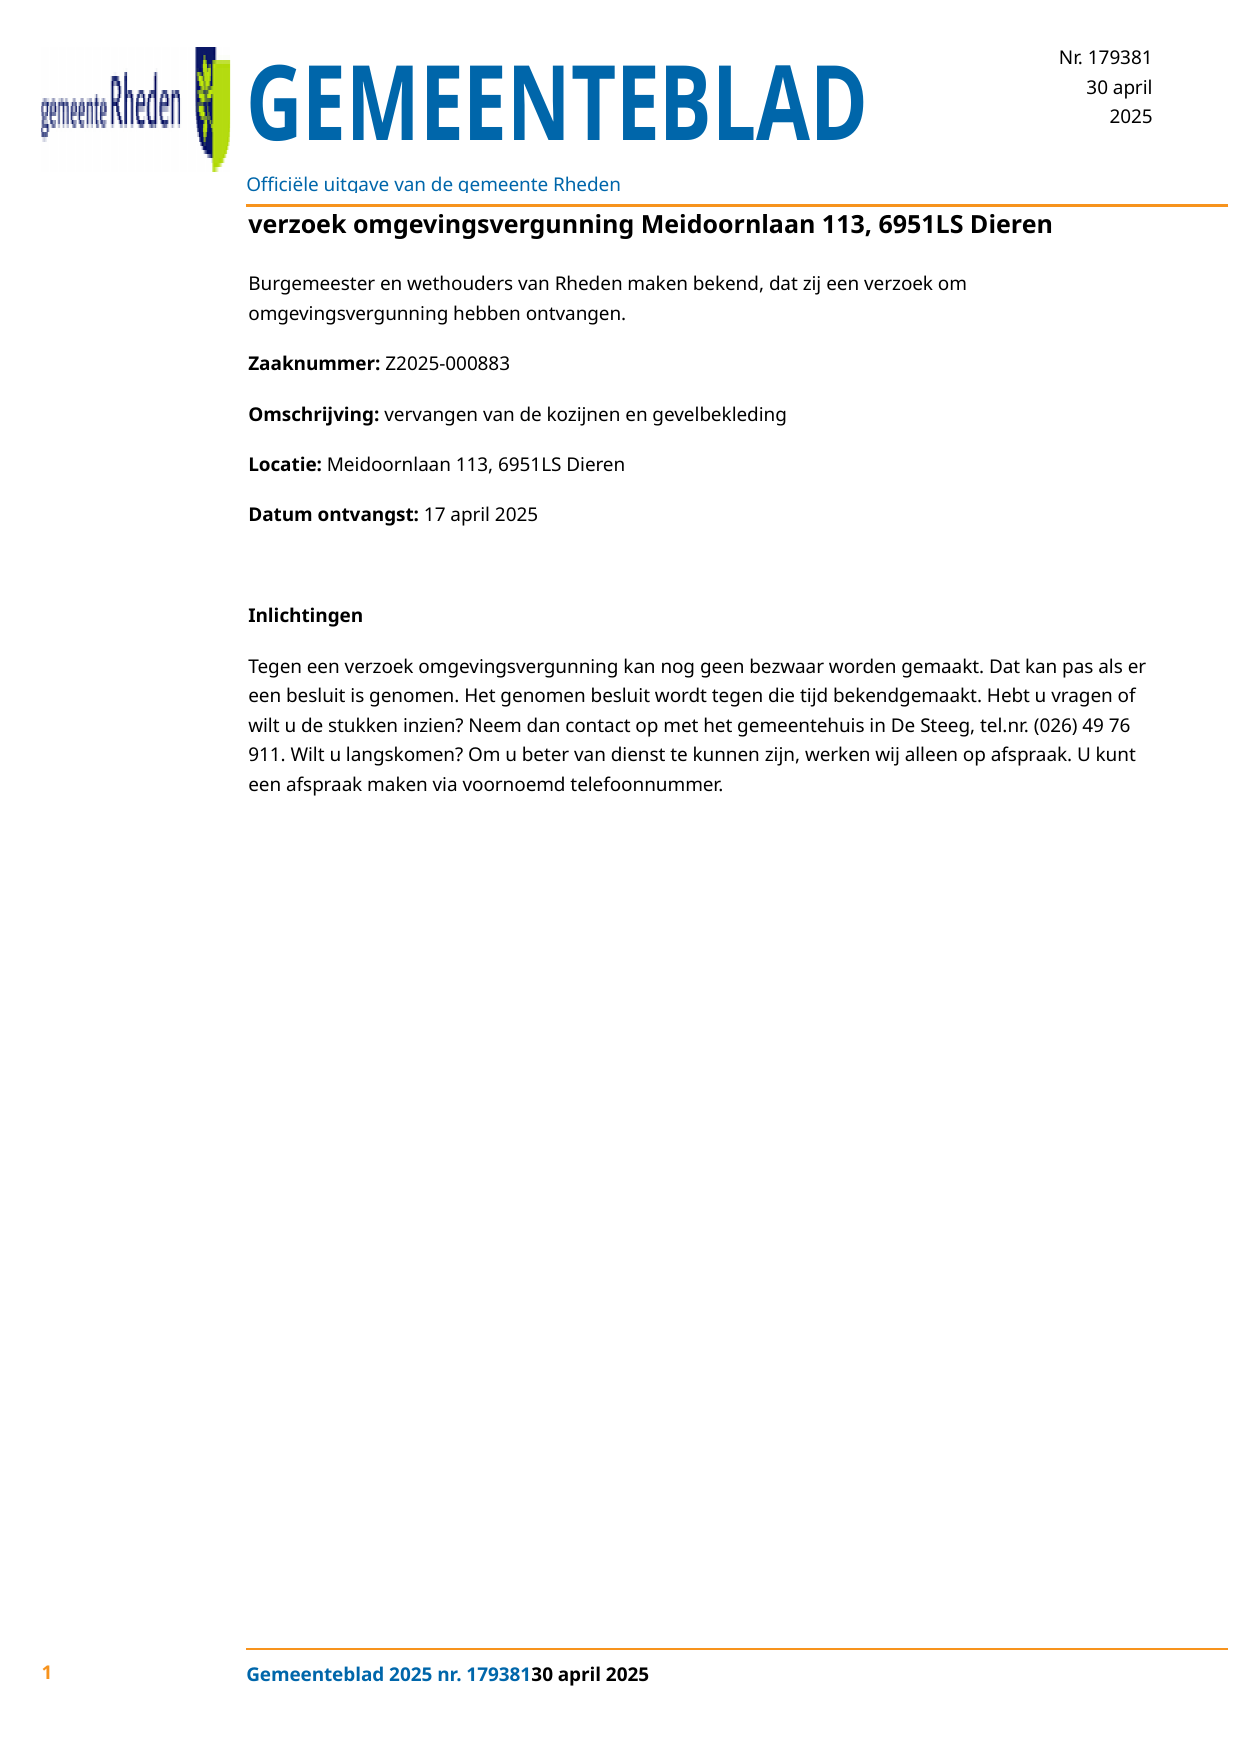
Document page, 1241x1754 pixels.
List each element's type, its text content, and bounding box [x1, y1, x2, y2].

text Inlichtingen [248, 602, 1152, 628]
text verzoek omgevingsvergunning Meidoornlaan 113, 6951LS Dieren [248, 207, 1152, 241]
picture [41, 47, 231, 172]
text Burgemeester en wethouders van Rheden maken bekend, dat zij een verzoek om omgevingsvergunning hebben ontvangen. [248, 270, 1152, 326]
text Zaaknummer: Z2025-000883 [248, 350, 1152, 376]
text Datum ontvangst: 17 april 2025 [248, 502, 1152, 527]
text Omschrijving: vervangen van de kozijnen en gevelbekleding [248, 401, 1152, 426]
text Tegen een verzoek omgevingsvergunning kan nog geen bezwaar worden gemaakt. Dat kan pas als er een besluit is genomen. Het genomen besluit wordt tegen die tijd bekendgemaakt. Hebt u vragen of wilt u de stukken inzien? Neem dan contact op met het gemeentehuis in De Steeg, tel.nr. (026) 49 76 911. Wilt u langskomen? Om u beter van dienst te kunnen zijn, werken wij alleen op afspraak. U kunt een afspraak maken via voornoemd telefoonnummer. [248, 653, 1152, 797]
text Locatie: Meidoornlaan 113, 6951LS Dieren [248, 451, 1152, 477]
